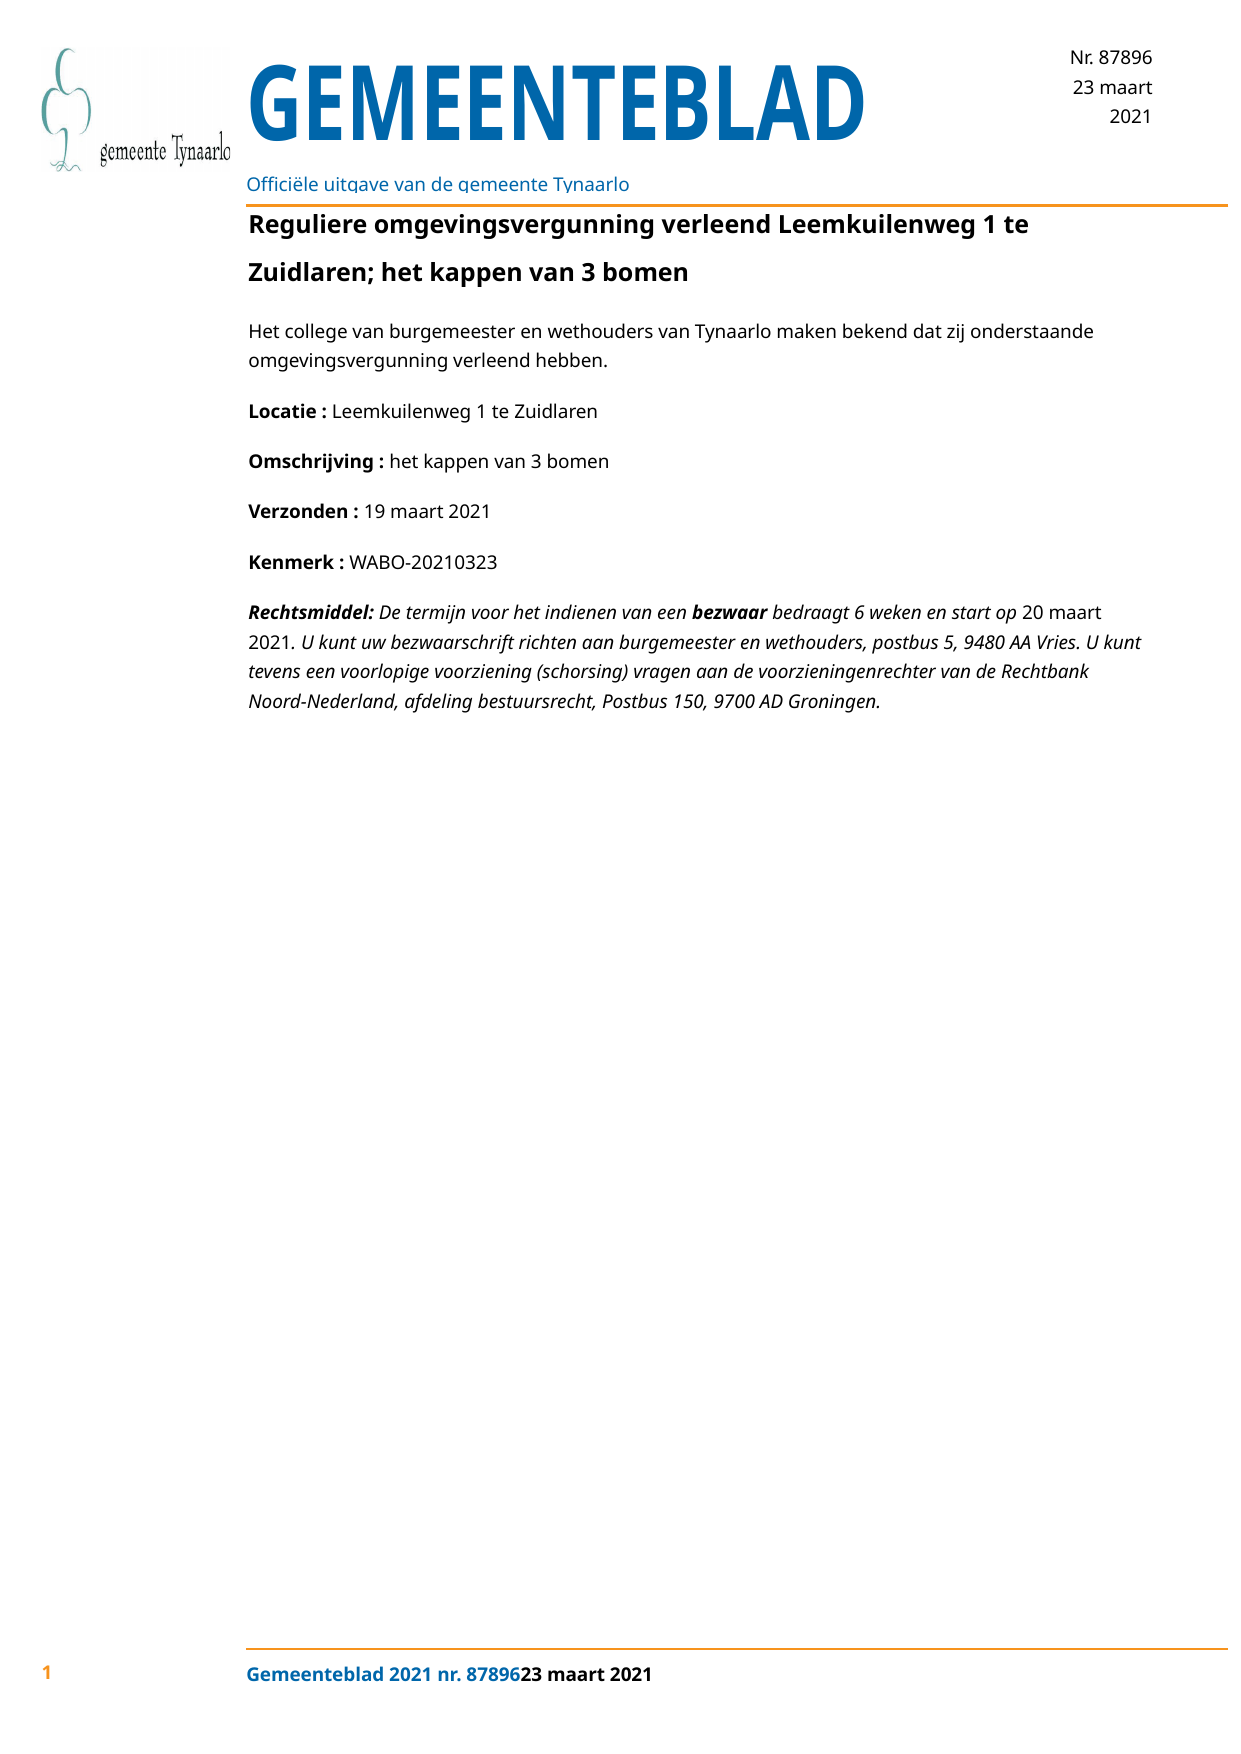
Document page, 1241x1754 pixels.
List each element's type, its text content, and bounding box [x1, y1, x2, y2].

text Het college van burgemeester en wethouders van Tynaarlo maken bekend dat zij onderstaande omgevingsvergunning verleend hebben. [248, 318, 1152, 373]
text Reguliere omgevingsvergunning verleend Leemkuilenweg 1 te Zuidlaren; het kappen van 3 bomen [248, 207, 1152, 288]
text Locatie : Leemkuilenweg 1 te Zuidlaren [248, 398, 1152, 424]
text Kenmerk : WABO-20210323 [248, 549, 1152, 575]
text Rechtsmiddel: De termijn voor het indienen van een bezwaar bedraagt 6 weken en start op 20 maart 2021. U kunt uw bezwaarschrift richten aan burgemeester en wethouders, postbus 5, 9480 AA Vries. U kunt tevens een voorlopige voorziening (schorsing) vragen aan de voorzieningenrechter van de Rechtbank Noord-Nederland, afdeling bestuursrecht, Postbus 150, 9700 AD Groningen. [248, 599, 1152, 714]
picture [41, 47, 231, 172]
text Omschrijving : het kappen van 3 bomen [248, 448, 1152, 474]
text Verzonden : 19 maart 2021 [248, 499, 1152, 524]
